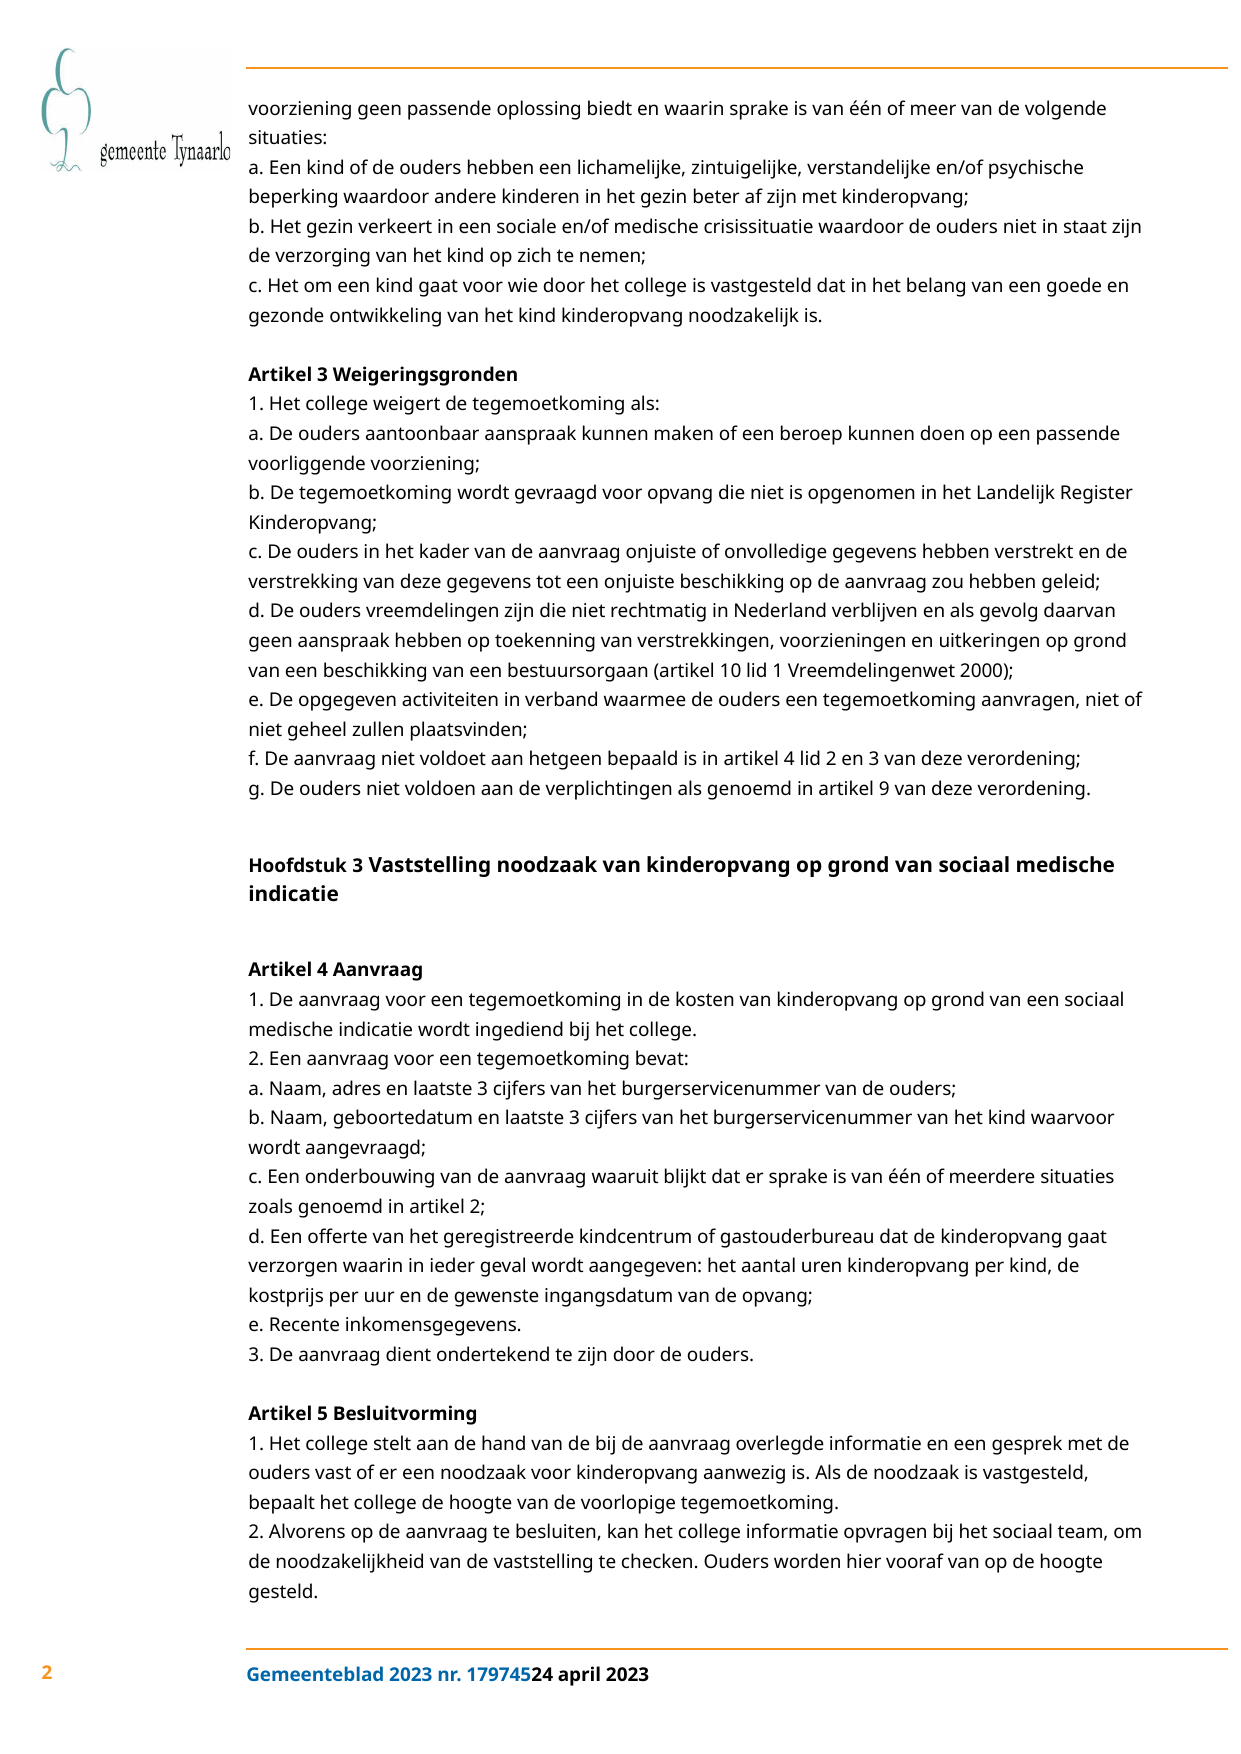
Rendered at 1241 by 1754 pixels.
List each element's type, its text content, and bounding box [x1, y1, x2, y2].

text Artikel 5 Besluitvorming [248, 1400, 1152, 1426]
text c. Het om een kind gaat voor wie door het college is vastgesteld dat in het belang van een goede en gezonde ontwikkeling van het kind kinderopvang noodzakelijk is. [248, 272, 1152, 328]
text 1. Het college weigert de tegemoetkoming als: [248, 391, 1152, 416]
text c. De ouders in het kader van de aanvraag onjuiste of onvolledige gegevens hebben verstrekt en de verstrekking van deze gegevens tot een onjuiste beschikking op de aanvraag zou hebben geleid; [248, 538, 1152, 594]
text a. De ouders aantoonbaar aanspraak kunnen maken of een beroep kunnen doen op een passende voorliggende voorziening; [248, 420, 1152, 476]
text b. Het gezin verkeert in een sociale en/of medische crisissituatie waardoor de ouders niet in staat zijn de verzorging van het kind op zich te nemen; [248, 213, 1152, 268]
text e. De opgegeven activiteiten in verband waarmee de ouders een tegemoetkoming aanvragen, niet of niet geheel zullen plaatsvinden; [248, 686, 1152, 742]
text f. De aanvraag niet voldoet aan hetgeen bepaald is in artikel 4 lid 2 en 3 van deze verordening; [248, 746, 1152, 771]
text voorziening geen passende oplossing biedt en waarin sprake is van één of meer van de volgende situaties: [248, 95, 1152, 150]
text e. Recente inkomensgegevens. [248, 1312, 1152, 1337]
text Artikel 3 Weigeringsgronden [248, 361, 1152, 387]
text a. Naam, adres en laatste 3 cijfers van het burgerservicenummer van de ouders; [248, 1075, 1152, 1101]
text b. Naam, geboortedatum en laatste 3 cijfers van het burgerservicenummer van het kind waarvoor wordt aangevraagd; [248, 1104, 1152, 1160]
text Artikel 4 Aanvraag [248, 957, 1152, 982]
text 2. Alvorens op de aanvraag te besluiten, kan het college informatie opvragen bij het sociaal team, om de noodzakelijkheid van de vaststelling te checken. Ouders worden hier vooraf van op de hoogte gesteld. [248, 1519, 1152, 1603]
text b. De tegemoetkoming wordt gevraagd voor opvang die niet is opgenomen in het Landelijk Register Kinderopvang; [248, 479, 1152, 535]
text d. De ouders vreemdelingen zijn die niet rechtmatig in Nederland verblijven en als gevolg daarvan geen aanspraak hebben op toekenning van verstrekkingen, voorzieningen en uitkeringen op grond van een beschikking van een bestuursorgaan (artikel 10 lid 1 Vreemdelingenwet 2000); [248, 598, 1152, 683]
text g. De ouders niet voldoen aan de verplichtingen als genoemd in artikel 9 van deze verordening. [248, 775, 1152, 801]
text a. Een kind of de ouders hebben een lichamelijke, zintuigelijke, verstandelijke en/of psychische beperking waardoor andere kinderen in het gezin beter af zijn met kinderopvang; [248, 154, 1152, 209]
text 1. Het college stelt aan de hand van de bij de aanvraag overlegde informatie en een gesprek met de ouders vast of er een noodzaak voor kinderopvang aanwezig is. Als de noodzaak is vastgesteld, bepaalt het college de hoogte van de voorlopige tegemoetkoming. [248, 1430, 1152, 1515]
text Hoofdstuk 3 Vaststelling noodzaak van kinderopvang op grond van sociaal medische indicatie [248, 850, 1152, 907]
text d. Een offerte van het geregistreerde kindcentrum of gastouderbureau dat de kinderopvang gaat verzorgen waarin in ieder geval wordt aangegeven: het aantal uren kinderopvang per kind, de kostprijs per uur en de gewenste ingangsdatum van de opvang; [248, 1223, 1152, 1308]
text c. Een onderbouwing van de aanvraag waaruit blijkt dat er sprake is van één of meerdere situaties zoals genoemd in artikel 2; [248, 1164, 1152, 1219]
picture [41, 47, 231, 172]
text 1. De aanvraag voor een tegemoetkoming in de kosten van kinderopvang op grond van een sociaal medische indicatie wordt ingediend bij het college. [248, 986, 1152, 1041]
text 2. Een aanvraag voor een tegemoetkoming bevat: [248, 1045, 1152, 1071]
text 3. De aanvraag dient ondertekend te zijn door de ouders. [248, 1341, 1152, 1367]
